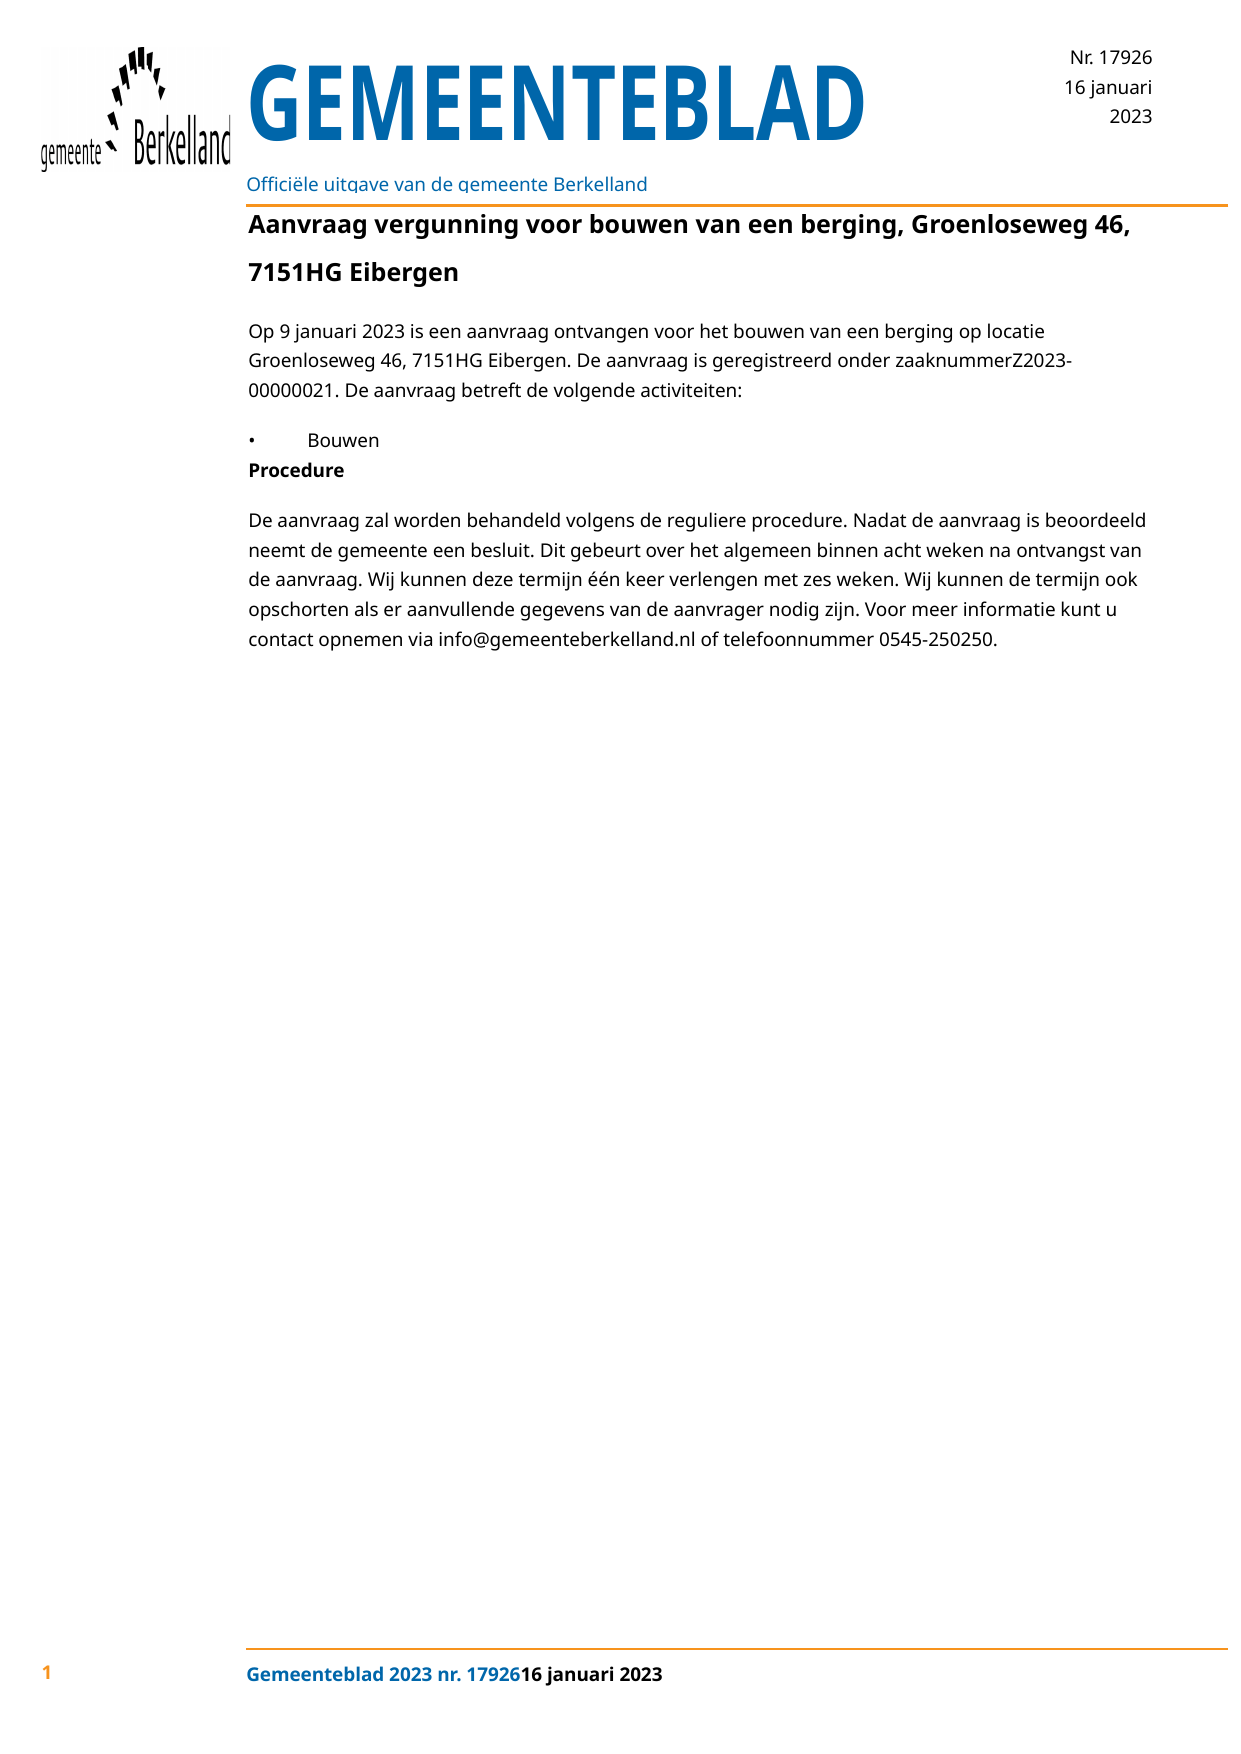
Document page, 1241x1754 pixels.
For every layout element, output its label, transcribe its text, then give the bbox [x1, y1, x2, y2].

list Bouwen [248, 427, 1152, 453]
text Op 9 januari 2023 is een aanvraag ontvangen voor het bouwen van een berging op locatie Groenloseweg 46, 7151HG Eibergen. De aanvraag is geregistreerd onder zaaknummerZ2023-00000021. De aanvraag betreft de volgende activiteiten: [248, 318, 1152, 403]
text De aanvraag zal worden behandeld volgens de reguliere procedure. Nadat de aanvraag is beoordeeld neemt de gemeente een besluit. Dit gebeurt over het algemeen binnen acht weken na ontvangst van de aanvraag. Wij kunnen deze termijn één keer verlengen met zes weken. Wij kunnen de termijn ook opschorten als er aanvullende gegevens van de aanvrager nodig zijn. Voor meer informatie kunt u contact opnemen via info@gemeenteberkelland.nl of telefoonnummer 0545-250250. [248, 507, 1152, 652]
picture [41, 47, 231, 172]
text Aanvraag vergunning voor bouwen van een berging, Groenloseweg 46, 7151HG Eibergen [248, 207, 1152, 288]
text Procedure [248, 457, 1152, 483]
